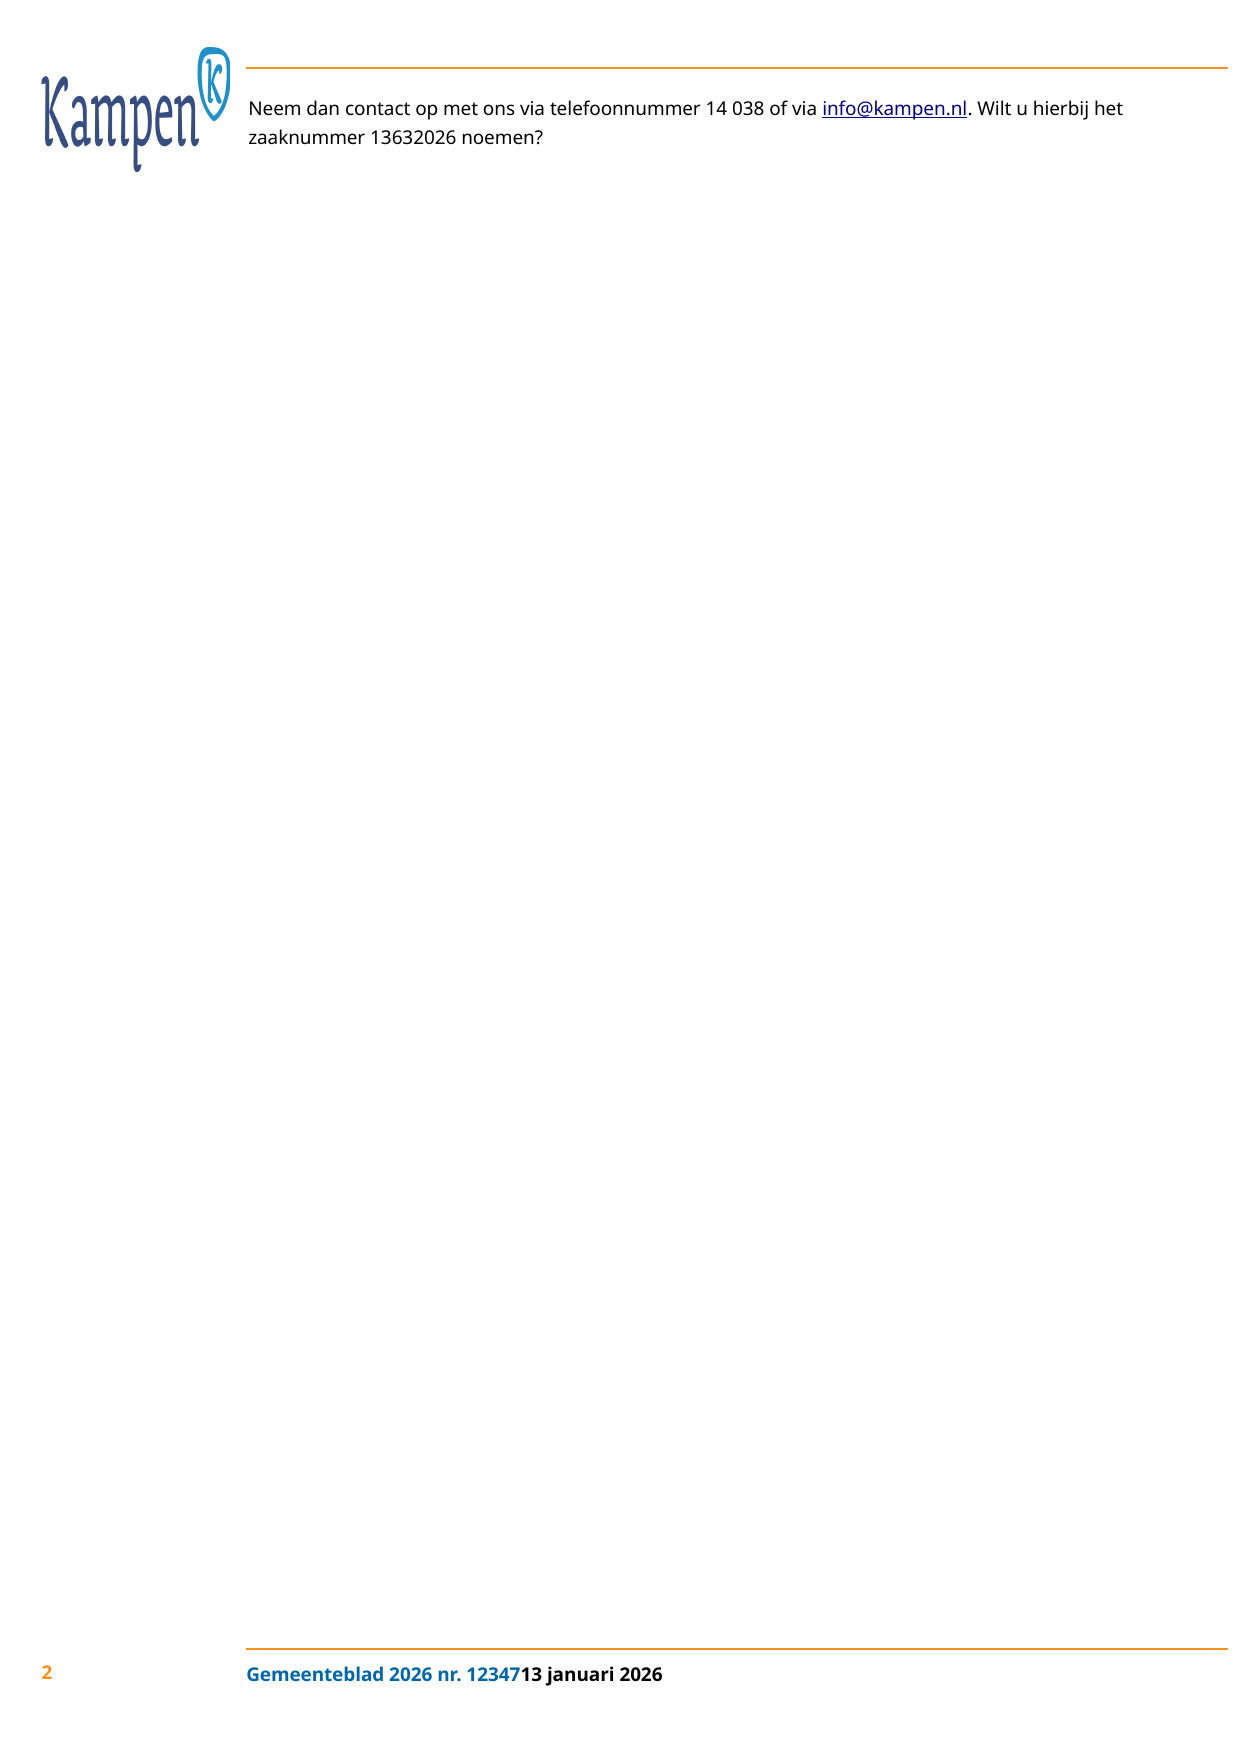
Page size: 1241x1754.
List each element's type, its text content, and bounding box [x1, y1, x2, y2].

text Neem dan contact op met ons via telefoonnummer 14 038 of via info@kampen.nl. Wilt u hierbij het zaaknummer 13632026 noemen? [248, 95, 1152, 150]
picture [41, 47, 231, 172]
